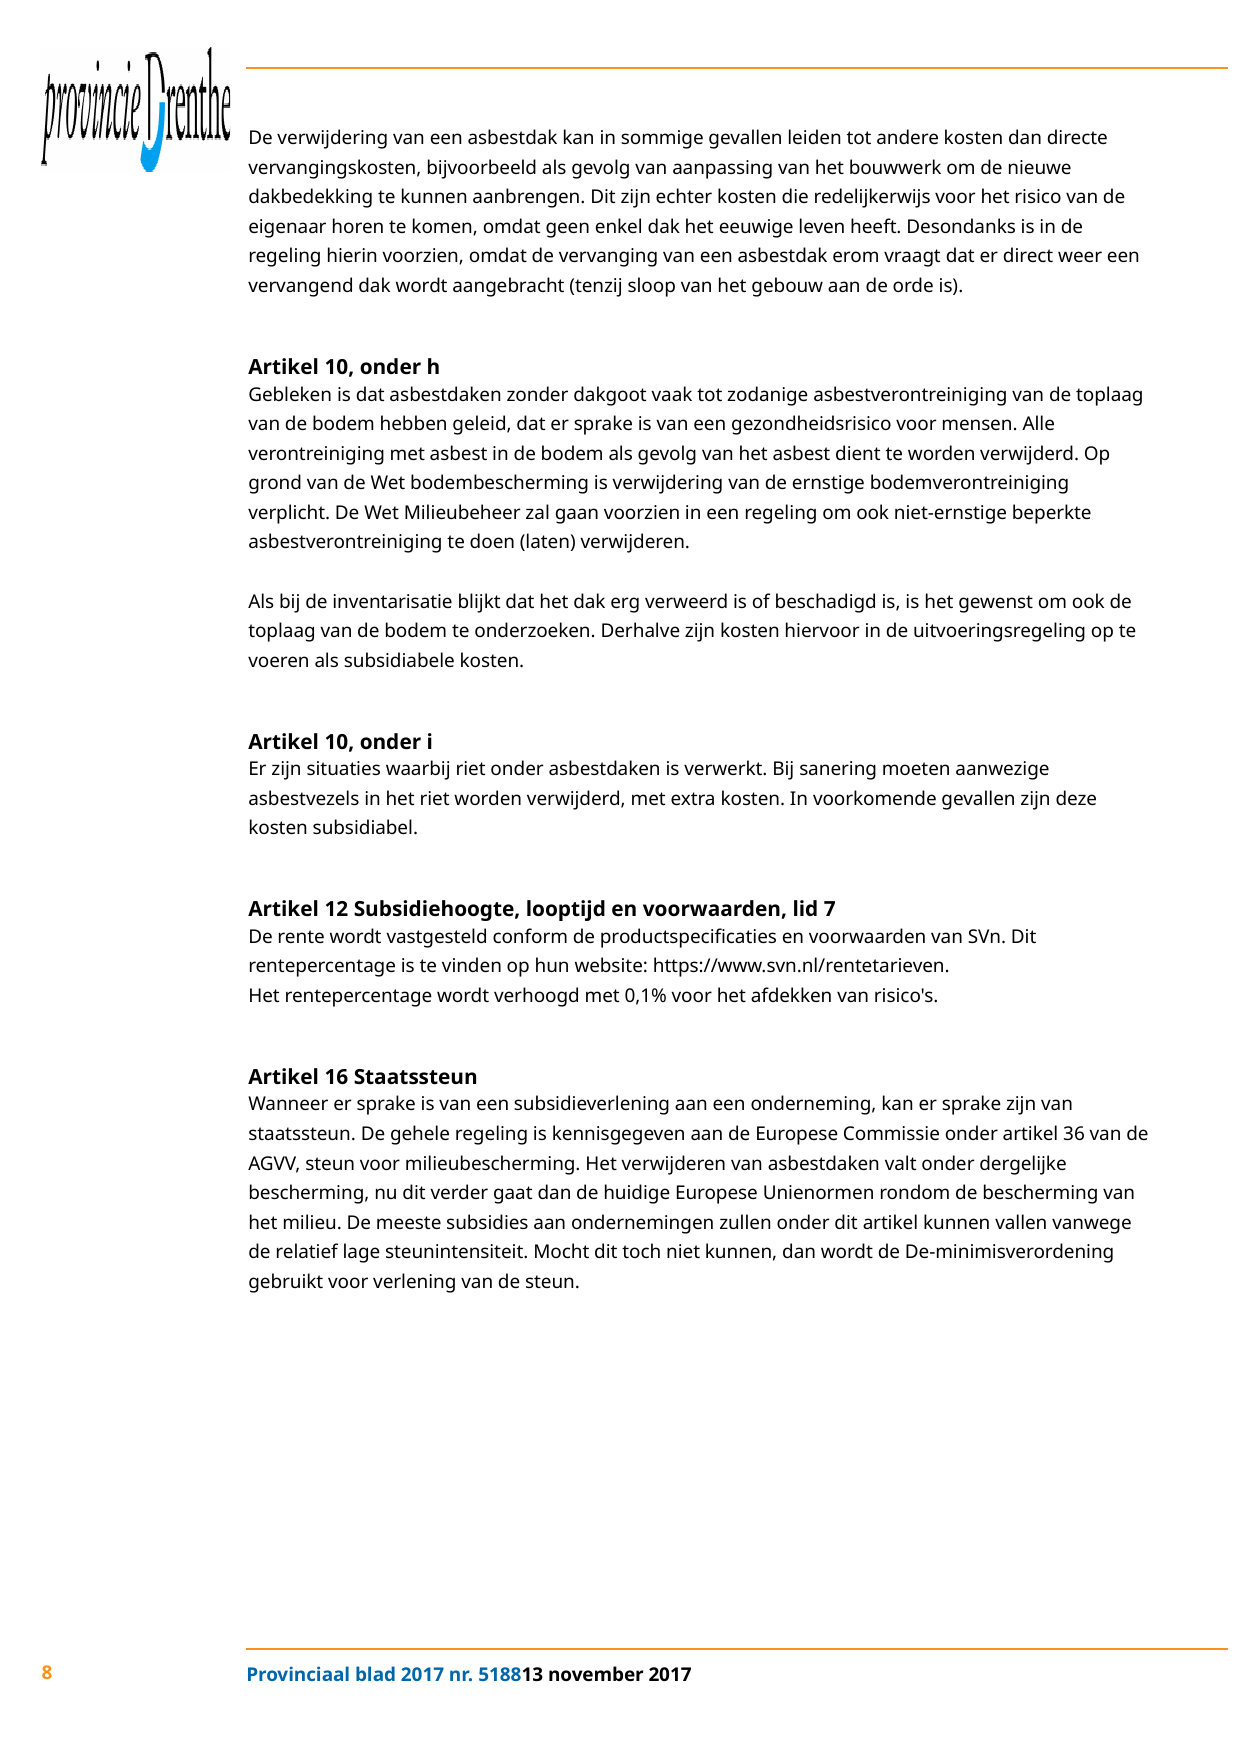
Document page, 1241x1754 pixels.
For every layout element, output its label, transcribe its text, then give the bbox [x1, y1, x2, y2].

text De rente wordt vastgesteld conform de productspecificaties en voorwaarden van SVn. Dit rentepercentage is te vinden op hun website: https://www.svn.nl/rentetarieven. [248, 923, 1152, 978]
text Wanneer er sprake is van een subsidieverlening aan een onderneming, kan er sprake zijn van staatssteun. De gehele regeling is kennisgegeven aan de Europese Commissie onder artikel 36 van de AGVV, steun voor milieubescherming. Het verwijderen van asbestdaken valt onder dergelijke bescherming, nu dit verder gaat dan de huidige Europese Unienormen rondom de bescherming van het milieu. De meeste subsidies aan ondernemingen zullen onder dit artikel kunnen vallen vanwege de relatief lage steunintensiteit. Mocht dit toch niet kunnen, dan wordt de De-minimisverordening gebruikt voor verlening van de steun. [248, 1091, 1152, 1294]
picture [41, 47, 231, 172]
text Artikel 12 Subsidiehoogte, looptijd en voorwaarden, lid 7 [248, 894, 1152, 923]
text Artikel 16 Staatssteun [248, 1062, 1152, 1091]
text Artikel 10, onder h [248, 352, 1152, 381]
text Er zijn situaties waarbij riet onder asbestdaken is verwerkt. Bij sanering moeten aanwezige asbestvezels in het riet worden verwijderd, met extra kosten. In voorkomende gevallen zijn deze kosten subsidiabel. [248, 755, 1152, 840]
text Het rentepercentage wordt verhoogd met 0,1% voor het afdekken van risico's. [248, 982, 1152, 1008]
text Artikel 10, onder i [248, 727, 1152, 755]
text Als bij de inventarisatie blijkt dat het dak erg verweerd is of beschadigd is, is het gewenst om ook de toplaag van de bodem te onderzoeken. Derhalve zijn kosten hiervoor in de uitvoeringsregeling op te voeren als subsidiabele kosten. [248, 588, 1152, 673]
text De verwijdering van een asbestdak kan in sommige gevallen leiden tot andere kosten dan directe vervangingskosten, bijvoorbeeld als gevolg van aanpassing van het bouwwerk om de nieuwe dakbedekking te kunnen aanbrengen. Dit zijn echter kosten die redelijkerwijs voor het risico van de eigenaar horen te komen, omdat geen enkel dak het eeuwige leven heeft. Desondanks is in de regeling hierin voorzien, omdat de vervanging van een asbestdak erom vraagt dat er direct weer een vervangend dak wordt aangebracht (tenzij sloop van het gebouw aan de orde is). [248, 124, 1152, 298]
text Gebleken is dat asbestdaken zonder dakgoot vaak tot zodanige asbestverontreiniging van de toplaag van de bodem hebben geleid, dat er sprake is van een gezondheidsrisico voor mensen. Alle verontreiniging met asbest in de bodem als gevolg van het asbest dient te worden verwijderd. Op grond van de Wet bodembescherming is verwijdering van de ernstige bodemverontreiniging verplicht. De Wet Milieubeheer zal gaan voorzien in een regeling om ook niet-ernstige beperkte asbestverontreiniging te doen (laten) verwijderen. [248, 381, 1152, 554]
